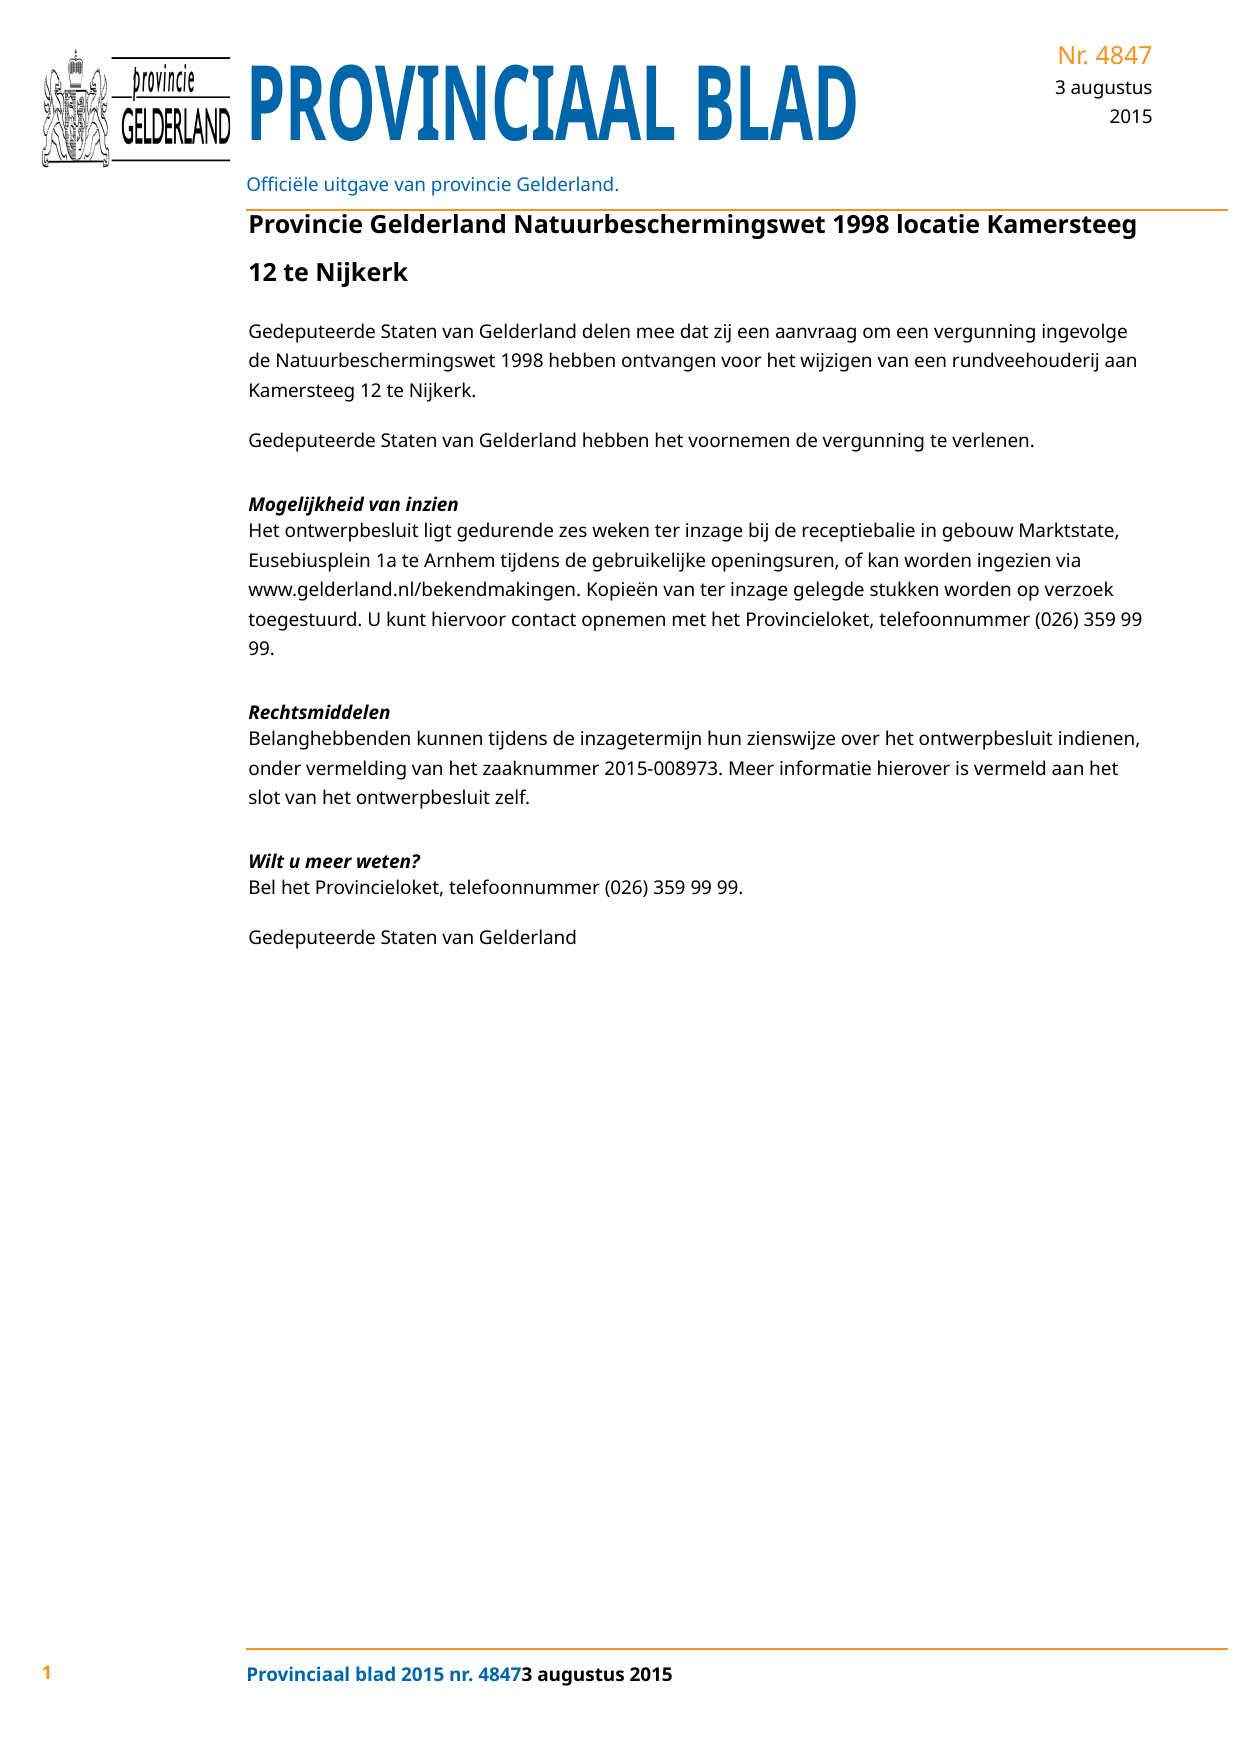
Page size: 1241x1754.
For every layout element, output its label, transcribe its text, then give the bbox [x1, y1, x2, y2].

picture [41, 47, 231, 172]
text Het ontwerpbesluit ligt gedurende zes weken ter inzage bij de receptiebalie in gebouw Marktstate, Eusebiusplein 1a te Arnhem tijdens de gebruikelijke openingsuren, of kan worden ingezien via www.gelderland.nl/bekendmakingen. Kopieën van ter inzage gelegde stukken worden op verzoek toegestuurd. U kunt hiervoor contact opnemen met het Provincieloket, telefoonnummer (026) 359 99 99. [248, 517, 1152, 661]
text Provincie Gelderland Natuurbeschermingswet 1998 locatie Kamersteeg 12 te Nijkerk [248, 211, 1152, 288]
text Wilt u meer weten? [248, 848, 1152, 874]
text Rechtsmiddelen [248, 699, 1152, 725]
text Belanghebbenden kunnen tijdens de inzagetermijn hun zienswijze over het ontwerpbesluit indienen, onder vermelding van het zaaknummer 2015-008973. Meer informatie hierover is vermeld aan het slot van het ontwerpbesluit zelf. [248, 725, 1152, 810]
text Gedeputeerde Staten van Gelderland hebben het voornemen de vergunning te verlenen. [248, 427, 1152, 453]
text Mogelijkheid van inzien [248, 491, 1152, 517]
text Gedeputeerde Staten van Gelderland [248, 924, 1152, 950]
text Gedeputeerde Staten van Gelderland delen mee dat zij een aanvraag om een vergunning ingevolge de Natuurbeschermingswet 1998 hebben ontvangen voor het wijzigen van een rundveehouderij aan Kamersteeg 12 te Nijkerk. [248, 318, 1152, 403]
text Bel het Provincieloket, telefoonnummer (026) 359 99 99. [248, 874, 1152, 900]
